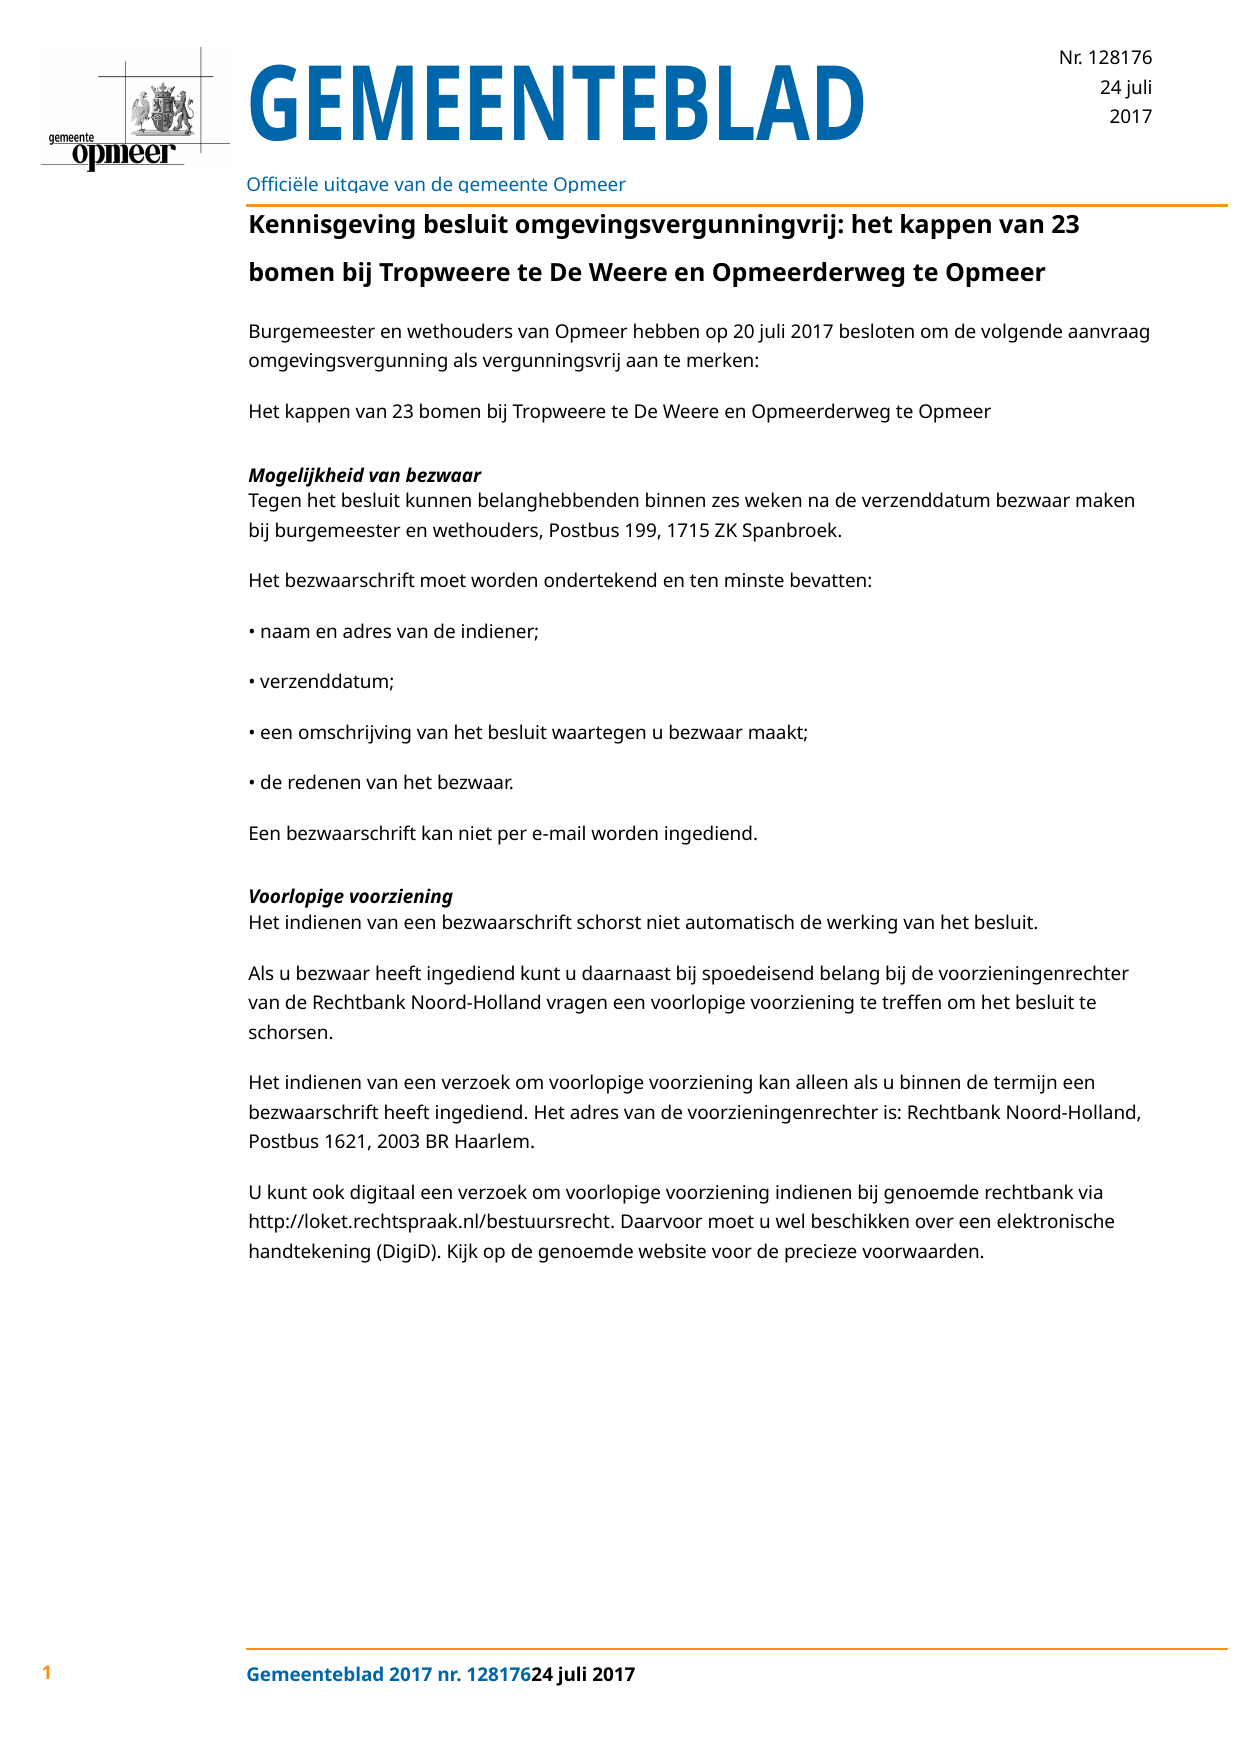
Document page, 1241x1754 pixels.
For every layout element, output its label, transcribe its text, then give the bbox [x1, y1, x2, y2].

picture [41, 47, 231, 172]
text Voorlopige voorziening [248, 884, 1152, 909]
text Mogelijkheid van bezwaar [248, 462, 1152, 488]
text • een omschrijving van het besluit waartegen u bezwaar maakt; [248, 719, 1152, 744]
text Als u bezwaar heeft ingediend kunt u daarnaast bij spoedeisend belang bij de voorzieningenrechter van de Rechtbank Noord-Holland vragen een voorlopige voorziening te treffen om het besluit te schorsen. [248, 960, 1152, 1045]
text Het kappen van 23 bomen bij Tropweere te De Weere en Opmeerderweg te Opmeer [248, 398, 1152, 424]
text Tegen het besluit kunnen belanghebbenden binnen zes weken na de verzenddatum bezwaar maken bij burgemeester en wethouders, Postbus 199, 1715 ZK Spanbroek. [248, 488, 1152, 543]
text • de redenen van het bezwaar. [248, 769, 1152, 795]
text Kennisgeving besluit omgevingsvergunningvrij: het kappen van 23 bomen bij Tropweere te De Weere en Opmeerderweg te Opmeer [248, 207, 1152, 288]
text Een bezwaarschrift kan niet per e-mail worden ingediend. [248, 820, 1152, 845]
text U kunt ook digitaal een verzoek om voorlopige voorziening indienen bij genoemde rechtbank via http://loket.rechtspraak.nl/bestuursrecht. Daarvoor moet u wel beschikken over een elektronische handtekening (DigiD). Kijk op de genoemde website voor de precieze voorwaarden. [248, 1179, 1152, 1264]
text Het indienen van een bezwaarschrift schorst niet automatisch de werking van het besluit. [248, 909, 1152, 935]
text • naam en adres van de indiener; [248, 618, 1152, 644]
text Burgemeester en wethouders van Opmeer hebben op 20 juli 2017 besloten om de volgende aanvraag omgevingsvergunning als vergunningsvrij aan te merken: [248, 318, 1152, 373]
text • verzenddatum; [248, 668, 1152, 694]
text Het bezwaarschrift moet worden ondertekend en ten minste bevatten: [248, 568, 1152, 593]
text Het indienen van een verzoek om voorlopige voorziening kan alleen als u binnen de termijn een bezwaarschrift heeft ingediend. Het adres van de voorzieningenrechter is: Rechtbank Noord-Holland, Postbus 1621, 2003 BR Haarlem. [248, 1069, 1152, 1154]
